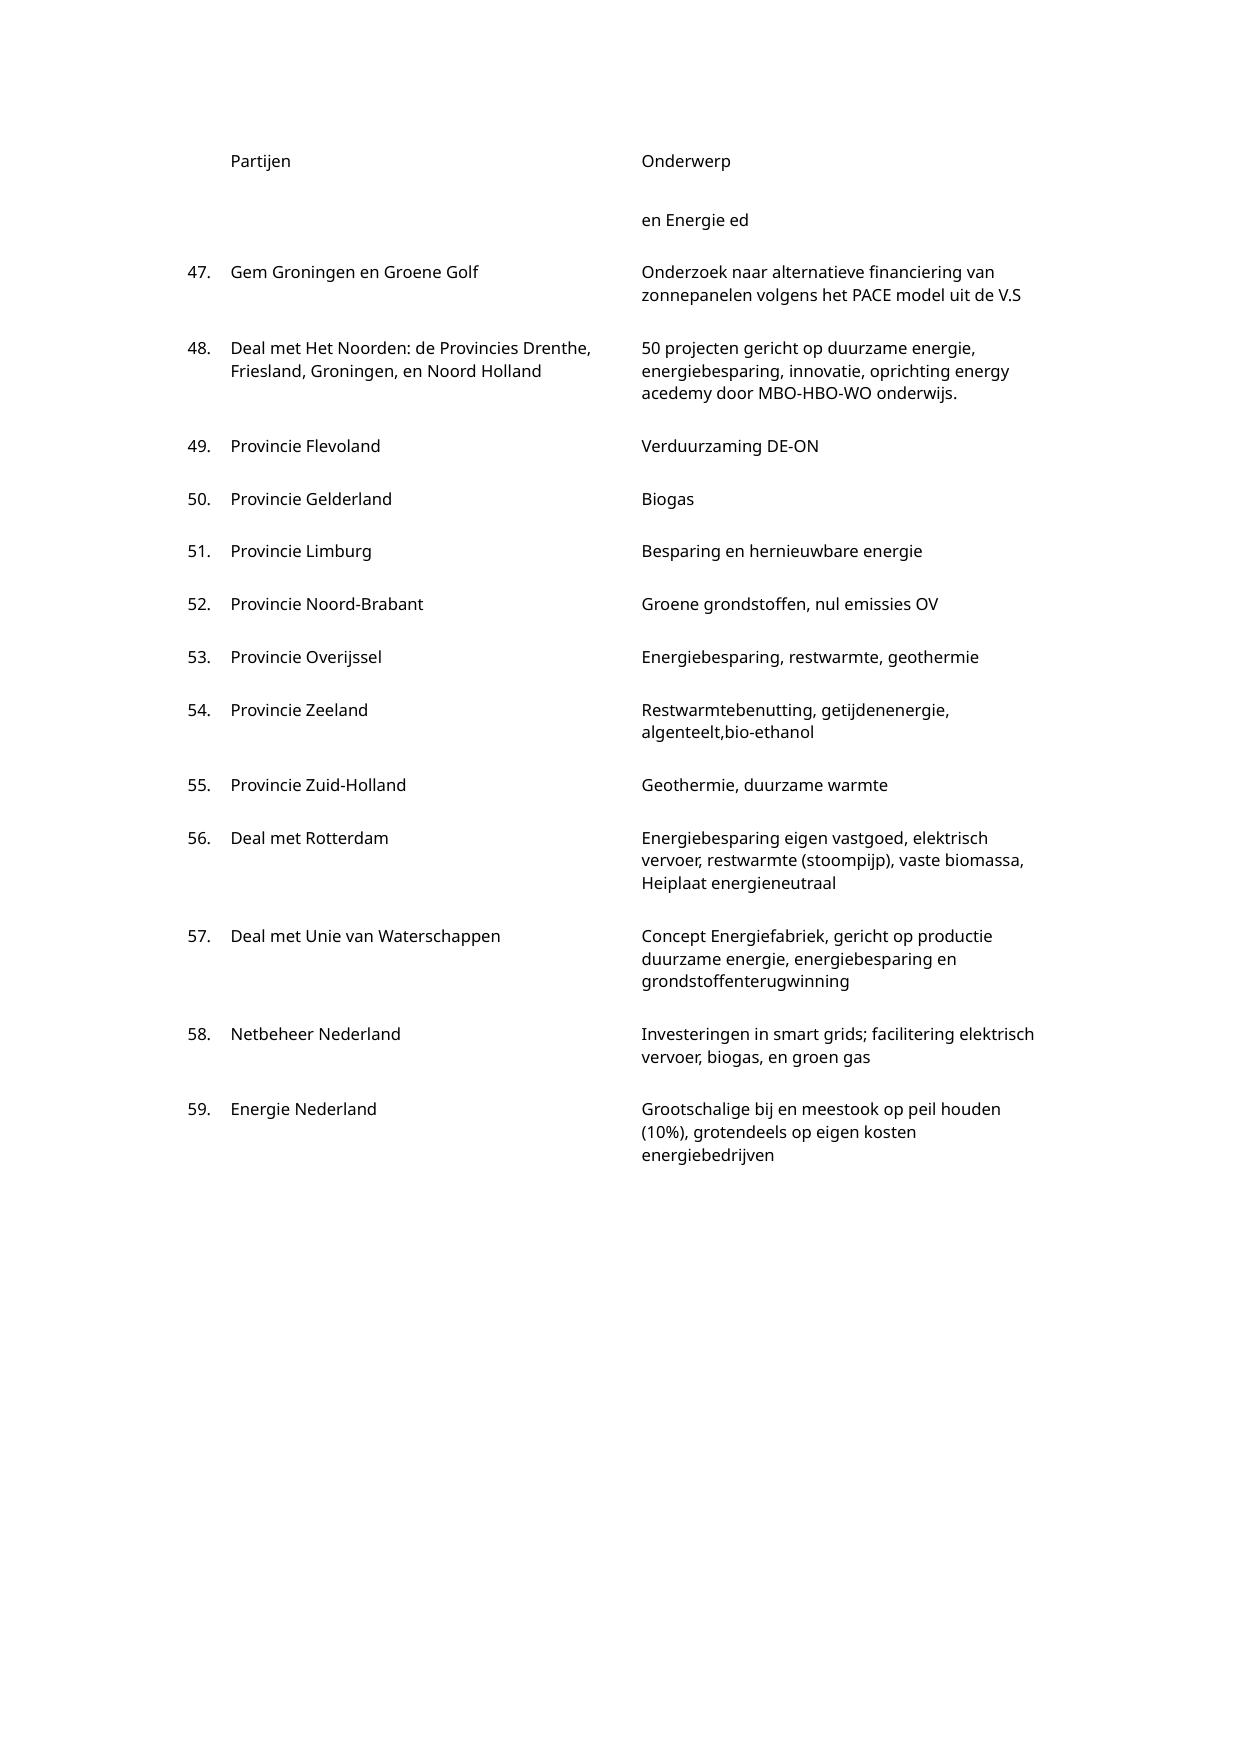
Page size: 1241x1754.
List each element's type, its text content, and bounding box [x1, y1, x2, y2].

table_cell en Energie ed [641, 209, 1053, 261]
table_cell 49. [188, 435, 230, 487]
table_cell Gem Groningen en Groene Golf [230, 261, 641, 337]
table_cell 58. [188, 1023, 230, 1098]
table_cell Provincie Noord-Brabant [230, 593, 641, 646]
table_cell Onderzoek naar alternatieve financiering van zonnepanelen volgens het PACE model uit de V.S [641, 261, 1053, 337]
table_cell 56. [188, 826, 230, 924]
table_cell 57. [188, 925, 230, 1023]
table_cell Geothermie, duurzame warmte [641, 774, 1053, 826]
table_cell 53. [188, 646, 230, 698]
table_cell [188, 209, 230, 261]
table_cell Grootschalige bij en meestook op peil houden (10%), grotendeels op eigen kosten energiebedrijven [641, 1098, 1053, 1196]
table_header Onderwerp [641, 150, 1053, 208]
table_cell Besparing en hernieuwbare energie [641, 540, 1053, 593]
table_cell Energiebesparing eigen vastgoed, elektrisch vervoer, restwarmte (stoompijp), vaste biomassa, Heiplaat energieneutraal [641, 826, 1053, 924]
table_header Partijen [230, 150, 641, 208]
table_cell 51. [188, 540, 230, 593]
table_cell 59. [188, 1098, 230, 1196]
table_cell Provincie Limburg [230, 540, 641, 593]
table_cell Restwarmtebenutting, getijdenenergie, algenteelt,bio-ethanol [641, 698, 1053, 774]
table_cell 55. [188, 774, 230, 826]
table_cell Provincie Zuid-Holland [230, 774, 641, 826]
table_cell Energie Nederland [230, 1098, 641, 1196]
table_cell 50. [188, 488, 230, 540]
table_cell Deal met Het Noorden: de Provincies Drenthe, Friesland, Groningen, en Noord Holland [230, 337, 641, 435]
table_cell 48. [188, 337, 230, 435]
table_header [188, 150, 230, 208]
table_cell 50 projecten gericht op duurzame energie, energiebesparing, innovatie, oprichting energy acedemy door MBO-HBO-WO onderwijs. [641, 337, 1053, 435]
table_cell Deal met Unie van Waterschappen [230, 925, 641, 1023]
table_cell 47. [188, 261, 230, 337]
table_cell Investeringen in smart grids; facilitering elektrisch vervoer, biogas, en groen gas [641, 1023, 1053, 1098]
table_cell Biogas [641, 488, 1053, 540]
table_cell Provincie Zeeland [230, 698, 641, 774]
table_cell [230, 209, 641, 261]
table_cell Provincie Overijssel [230, 646, 641, 698]
table_cell Groene grondstoffen, nul emissies OV [641, 593, 1053, 646]
table_cell 54. [188, 698, 230, 774]
table_cell Provincie Flevoland [230, 435, 641, 487]
table_cell Provincie Gelderland [230, 488, 641, 540]
table_cell Netbeheer Nederland [230, 1023, 641, 1098]
table_cell Deal met Rotterdam [230, 826, 641, 924]
table_cell Concept Energiefabriek, gericht op productie duurzame energie, energiebesparing en grondstoffenterugwinning [641, 925, 1053, 1023]
table_cell 52. [188, 593, 230, 646]
table_cell Energiebesparing, restwarmte, geothermie [641, 646, 1053, 698]
table_cell Verduurzaming DE-ON [641, 435, 1053, 487]
